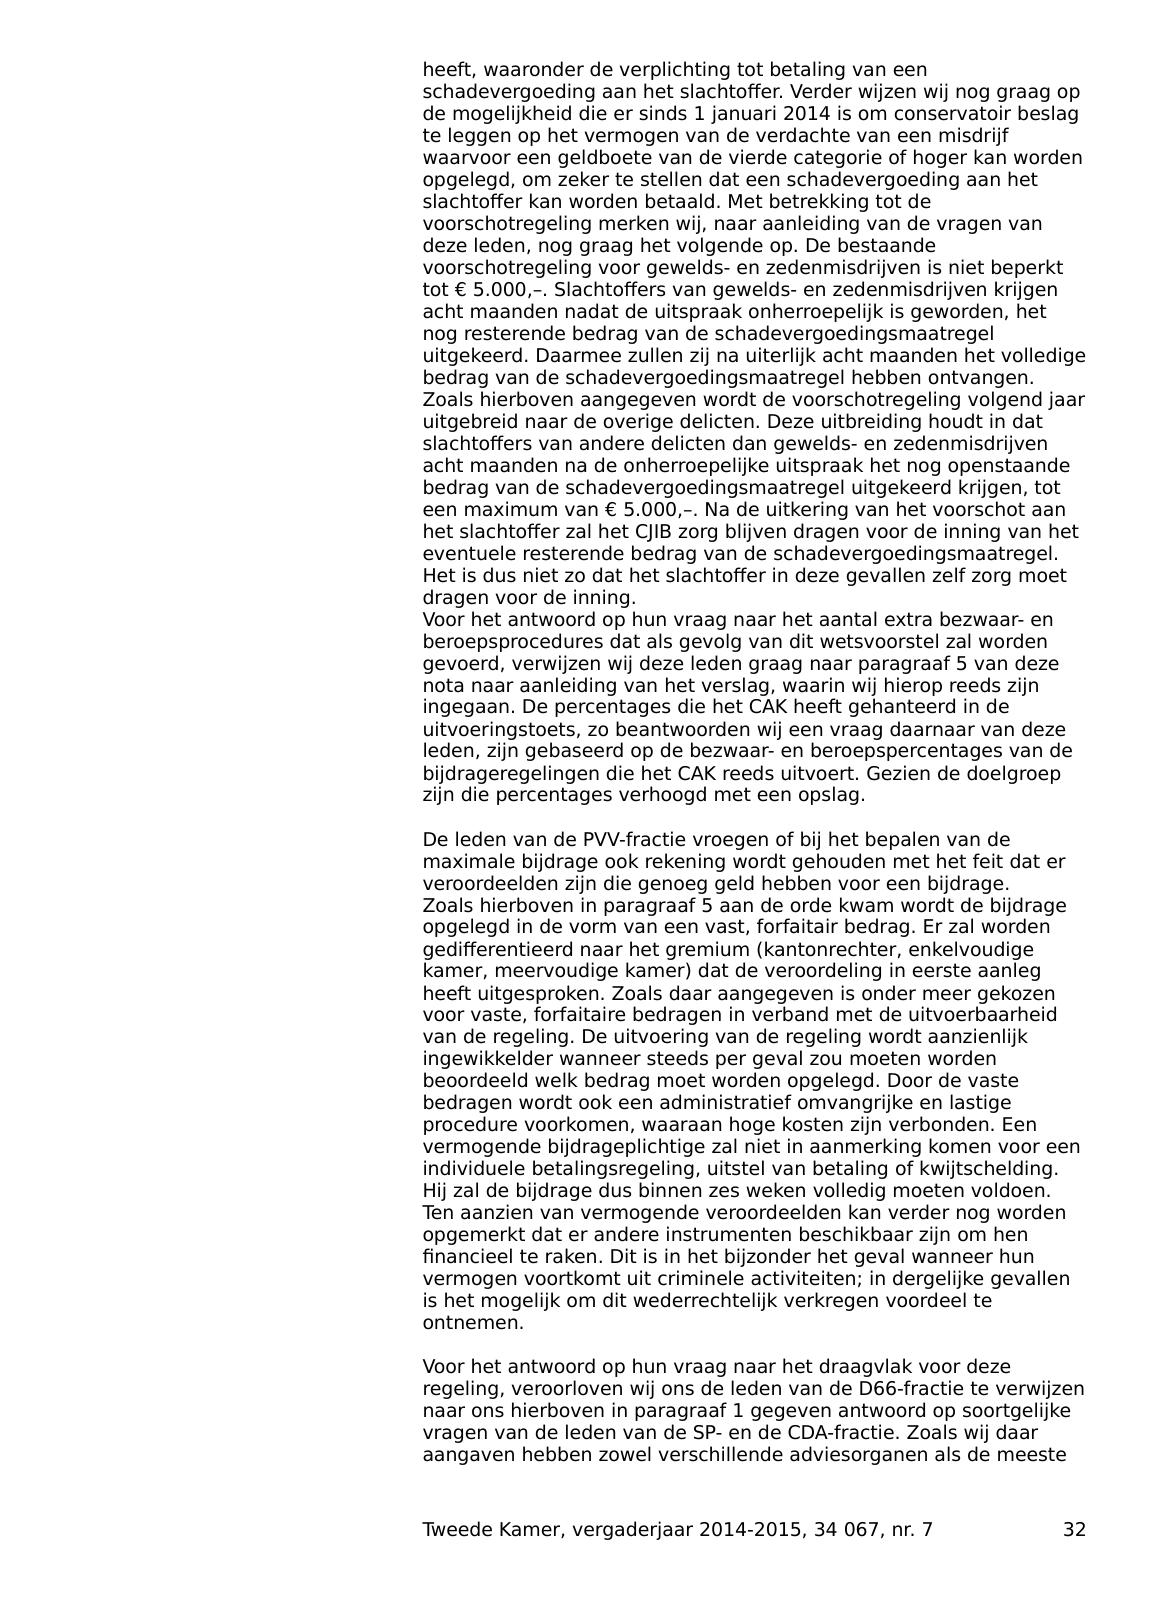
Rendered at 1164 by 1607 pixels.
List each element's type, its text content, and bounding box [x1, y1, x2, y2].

text heeft, waaronder de verplichting tot betaling van een schadevergoeding aan het slachtoffer. Verder wijzen wij nog graag op de mogelijkheid die er sinds 1 januari 2014 is om conservatoir beslag te leggen op het vermogen van de verdachte van een misdrijf waarvoor een geldboete van de vierde categorie of hoger kan worden opgelegd, om zeker te stellen dat een schadevergoeding aan het slachtoffer kan worden betaald. Met betrekking tot de voorschotregeling merken wij, naar aanleiding van de vragen van deze leden, nog graag het volgende op. De bestaande voorschotregeling voor gewelds- en zedenmisdrijven is niet beperkt tot € 5.000,–. Slachtoffers van gewelds- en zedenmisdrijven krijgen acht maanden nadat de uitspraak onherroepelijk is geworden, het nog resterende bedrag van de schadevergoedingsmaatregel uitgekeerd. Daarmee zullen zij na uiterlijk acht maanden het volledige bedrag van de schadevergoedingsmaatregel hebben ontvangen. Zoals hierboven aangegeven wordt de voorschotregeling volgend jaar uitgebreid naar de overige delicten. Deze uitbreiding houdt in dat slachtoffers van andere delicten dan gewelds- en zedenmisdrijven acht maanden na de onherroepelijke uitspraak het nog openstaande bedrag van de schadevergoedingsmaatregel uitgekeerd krijgen, tot een maximum van € 5.000,–. Na de uitkering van het voorschot aan het slachtoffer zal het CJIB zorg blijven dragen voor de inning van het eventuele resterende bedrag van de schadevergoedingsmaatregel. Het is dus niet zo dat het slachtoffer in deze gevallen zelf zorg moet dragen voor de inning. [422, 59, 1087, 608]
text Voor het antwoord op hun vraag naar het draagvlak voor deze regeling, veroorloven wij ons de leden van de D66-fractie te verwijzen naar ons hierboven in paragraaf 1 gegeven antwoord op soortgelijke vragen van de leden van de SP- en de CDA-fractie. Zoals wij daar aangaven hebben zowel verschillende adviesorganen als de meeste [422, 1356, 1087, 1466]
text De leden van de PVV-fractie vroegen of bij het bepalen van de maximale bijdrage ook rekening wordt gehouden met het feit dat er veroordeelden zijn die genoeg geld hebben voor een bijdrage. [422, 828, 1087, 894]
text Ten aanzien van vermogende veroordeelden kan verder nog worden opgemerkt dat er andere instrumenten beschikbaar zijn om hen financieel te raken. Dit is in het bijzonder het geval wanneer hun vermogen voortkomt uit criminele activiteiten; in dergelijke gevallen is het mogelijk om dit wederrechtelijk verkregen voordeel te ontnemen. [422, 1202, 1087, 1334]
text Voor het antwoord op hun vraag naar het aantal extra bezwaar- en beroepsprocedures dat als gevolg van dit wetsvoorstel zal worden gevoerd, verwijzen wij deze leden graag naar paragraaf 5 van deze nota naar aanleiding van het verslag, waarin wij hierop reeds zijn ingegaan. De percentages die het CAK heeft gehanteerd in de uitvoeringstoets, zo beantwoorden wij een vraag daarnaar van deze leden, zijn gebaseerd op de bezwaar- en beroepspercentages van de bijdrageregelingen die het CAK reeds uitvoert. Gezien de doelgroep zijn die percentages verhoogd met een opslag. [422, 608, 1087, 806]
text Zoals hierboven in paragraaf 5 aan de orde kwam wordt de bijdrage opgelegd in de vorm van een vast, forfaitair bedrag. Er zal worden gedifferentieerd naar het gremium (kantonrechter, enkelvoudige kamer, meervoudige kamer) dat de veroordeling in eerste aanleg heeft uitgesproken. Zoals daar aangegeven is onder meer gekozen voor vaste, forfaitaire bedragen in verband met de uitvoerbaarheid van de regeling. De uitvoering van de regeling wordt aanzienlijk ingewikkelder wanneer steeds per geval zou moeten worden beoordeeld welk bedrag moet worden opgelegd. Door de vaste bedragen wordt ook een administratief omvangrijke en lastige procedure voorkomen, waaraan hoge kosten zijn verbonden. Een vermogende bijdrageplichtige zal niet in aanmerking komen voor een individuele betalingsregeling, uitstel van betaling of kwijtschelding. Hij zal de bijdrage dus binnen zes weken volledig moeten voldoen. [422, 894, 1087, 1202]
